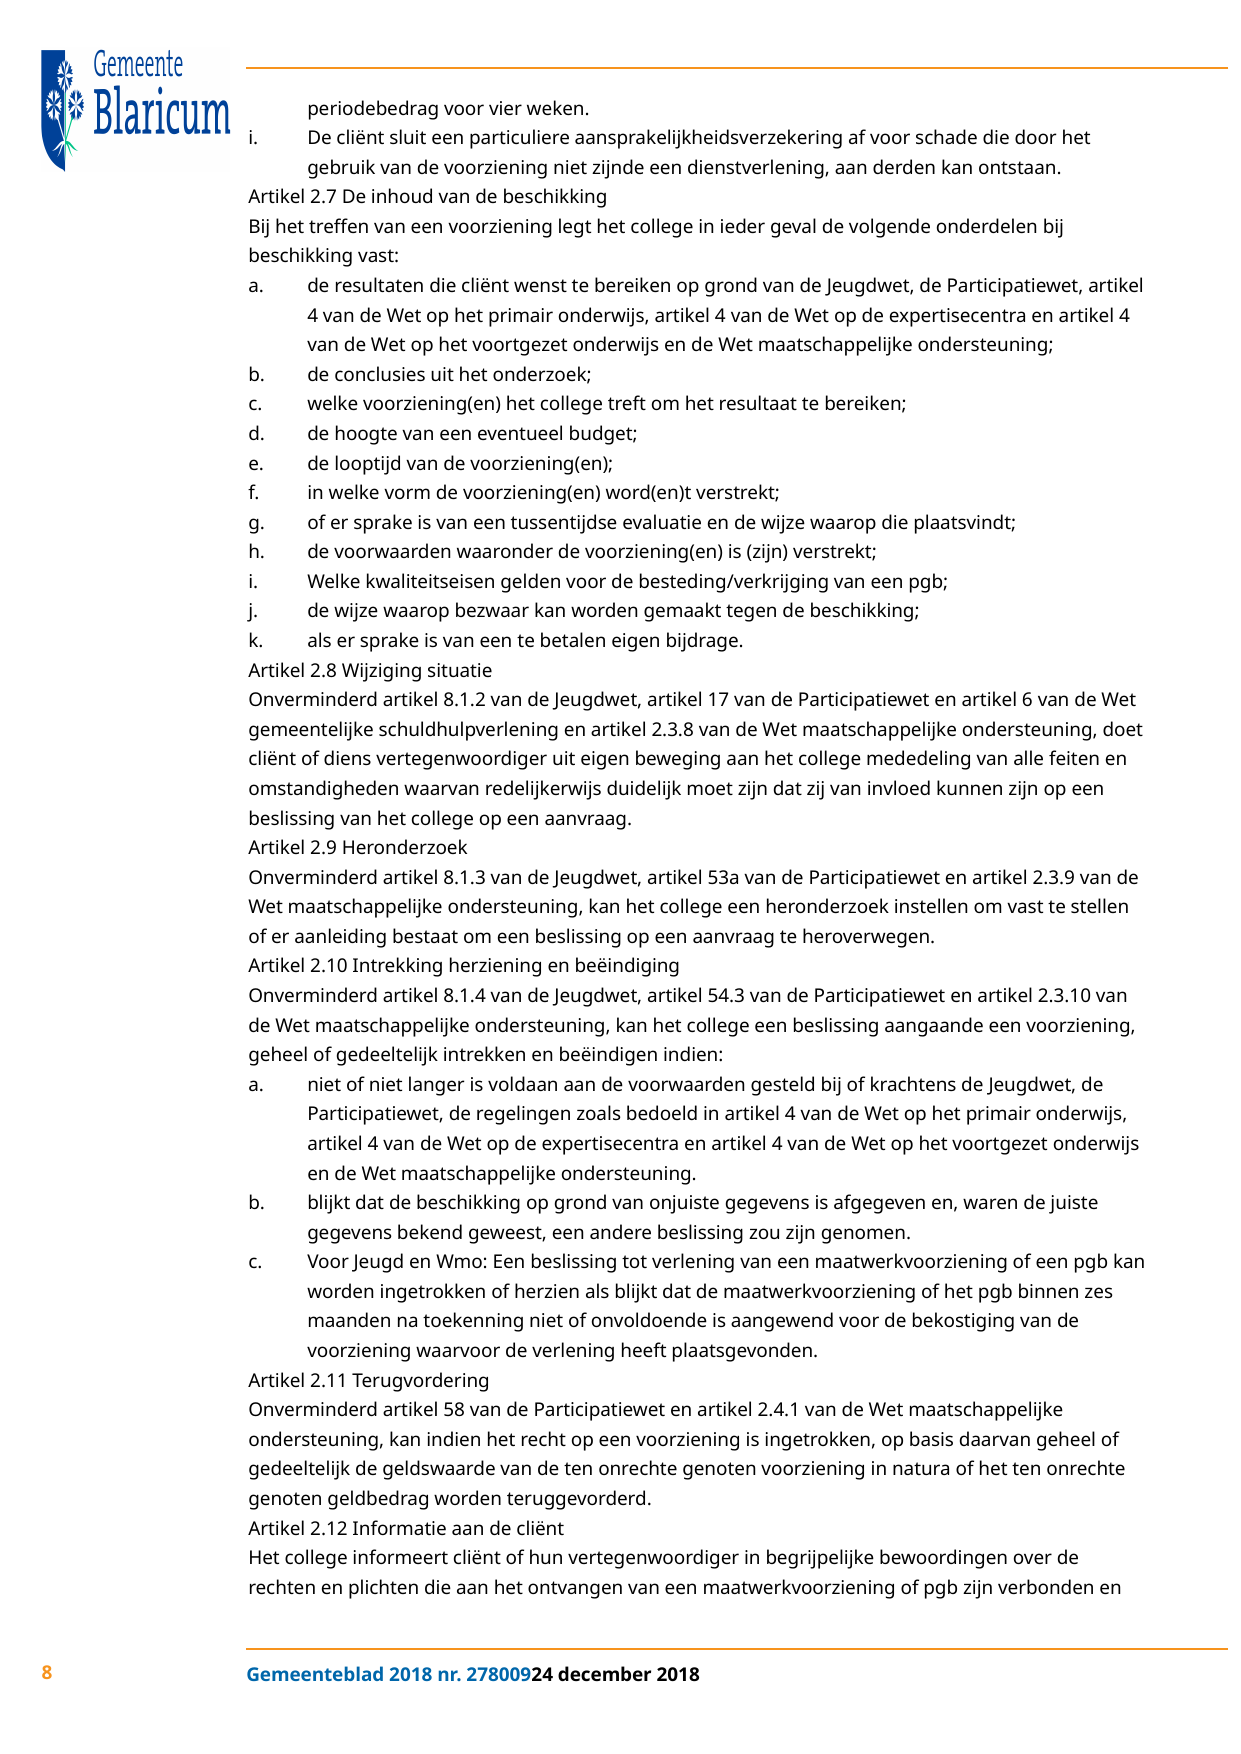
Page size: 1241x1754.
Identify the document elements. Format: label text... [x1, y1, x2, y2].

list de resultaten die cliënt wenst te bereiken op grond van de Jeugdwet, de Participatiewet, artikel 4 van de Wet op het primair onderwijs, artikel 4 van de Wet op de expertisecentra en artikel 4 van de Wet op het voortgezet onderwijs en de Wet maatschappelijke ondersteuning; [248, 272, 1152, 357]
list periodebedrag voor vier weken. [248, 95, 1152, 121]
list niet of niet langer is voldaan aan de voorwaarden gesteld bij of krachtens de Jeugdwet, de Participatiewet, de regelingen zoals bedoeld in artikel 4 van de Wet op het primair onderwijs, artikel 4 van de Wet op de expertisecentra en artikel 4 van de Wet op het voortgezet onderwijs en de Wet maatschappelijke ondersteuning. [248, 1071, 1152, 1186]
list Voor Jeugd en Wmo: Een beslissing tot verlening van een maatwerkvoorziening of een pgb kan worden ingetrokken of herzien als blijkt dat de maatwerkvoorziening of het pgb binnen zes maanden na toekenning niet of onvoldoende is aangewend voor de bekostiging van de voorziening waarvoor de verlening heeft plaatsgevonden. [248, 1248, 1152, 1363]
text Onverminderd artikel 8.1.4 van de Jeugdwet, artikel 54.3 van de Participatiewet en artikel 2.3.10 van de Wet maatschappelijke ondersteuning, kan het college een beslissing aangaande een voorziening, geheel of gedeeltelijk intrekken en beëindigen indien: [248, 982, 1152, 1067]
text Artikel 2.11 Terugvordering [248, 1367, 1152, 1393]
list blijkt dat de beschikking op grond van onjuiste gegevens is afgegeven en, waren de juiste gegevens bekend geweest, een andere beslissing zou zijn genomen. [248, 1189, 1152, 1245]
text Onverminderd artikel 8.1.3 van de Jeugdwet, artikel 53a van de Participatiewet en artikel 2.3.9 van de Wet maatschappelijke ondersteuning, kan het college een heronderzoek instellen om vast te stellen of er aanleiding bestaat om een beslissing op een aanvraag te heroverwegen. [248, 864, 1152, 949]
list de voorwaarden waaronder de voorziening(en) is (zijn) verstrekt; [248, 538, 1152, 564]
list de wijze waarop bezwaar kan worden gemaakt tegen de beschikking; [248, 598, 1152, 623]
list als er sprake is van een te betalen eigen bijdrage. [248, 627, 1152, 653]
text Onverminderd artikel 8.1.2 van de Jeugdwet, artikel 17 van de Participatiewet en artikel 6 van de Wet gemeentelijke schuldhulpverlening en artikel 2.3.8 van de Wet maatschappelijke ondersteuning, doet cliënt of diens vertegenwoordiger uit eigen beweging aan het college mededeling van alle feiten en omstandigheden waarvan redelijkerwijs duidelijk moet zijn dat zij van invloed kunnen zijn op een beslissing van het college op een aanvraag. [248, 686, 1152, 831]
text Artikel 2.9 Heronderzoek [248, 834, 1152, 860]
list Welke kwaliteitseisen gelden voor de besteding/verkrijging van een pgb; [248, 568, 1152, 594]
text Bij het treffen van een voorziening legt het college in ieder geval de volgende onderdelen bij beschikking vast: [248, 213, 1152, 268]
picture [41, 47, 231, 172]
list De cliënt sluit een particuliere aansprakelijkheidsverzekering af voor schade die door het gebruik van de voorziening niet zijnde een dienstverlening, aan derden kan ontstaan. [248, 124, 1152, 180]
text Artikel 2.7 De inhoud van de beschikking [248, 183, 1152, 209]
list de hoogte van een eventueel budget; [248, 420, 1152, 446]
list de conclusies uit het onderzoek; [248, 361, 1152, 387]
text Het college informeert cliënt of hun vertegenwoordiger in begrijpelijke bewoordingen over de rechten en plichten die aan het ontvangen van een maatwerkvoorziening of pgb zijn verbonden en [248, 1544, 1152, 1600]
list de looptijd van de voorziening(en); [248, 450, 1152, 476]
text Onverminderd artikel 58 van de Participatiewet en artikel 2.4.1 van de Wet maatschappelijke ondersteuning, kan indien het recht op een voorziening is ingetrokken, op basis daarvan geheel of gedeeltelijk de geldswaarde van de ten onrechte genoten voorziening in natura of het ten onrechte genoten geldbedrag worden teruggevorderd. [248, 1396, 1152, 1511]
text Artikel 2.8 Wijziging situatie [248, 657, 1152, 683]
list in welke vorm de voorziening(en) word(en)t verstrekt; [248, 479, 1152, 505]
list of er sprake is van een tussentijdse evaluatie en de wijze waarop die plaatsvindt; [248, 509, 1152, 535]
list welke voorziening(en) het college treft om het resultaat te bereiken; [248, 391, 1152, 416]
text Artikel 2.10 Intrekking herziening en beëindiging [248, 953, 1152, 978]
text Artikel 2.12 Informatie aan de cliënt [248, 1515, 1152, 1541]
